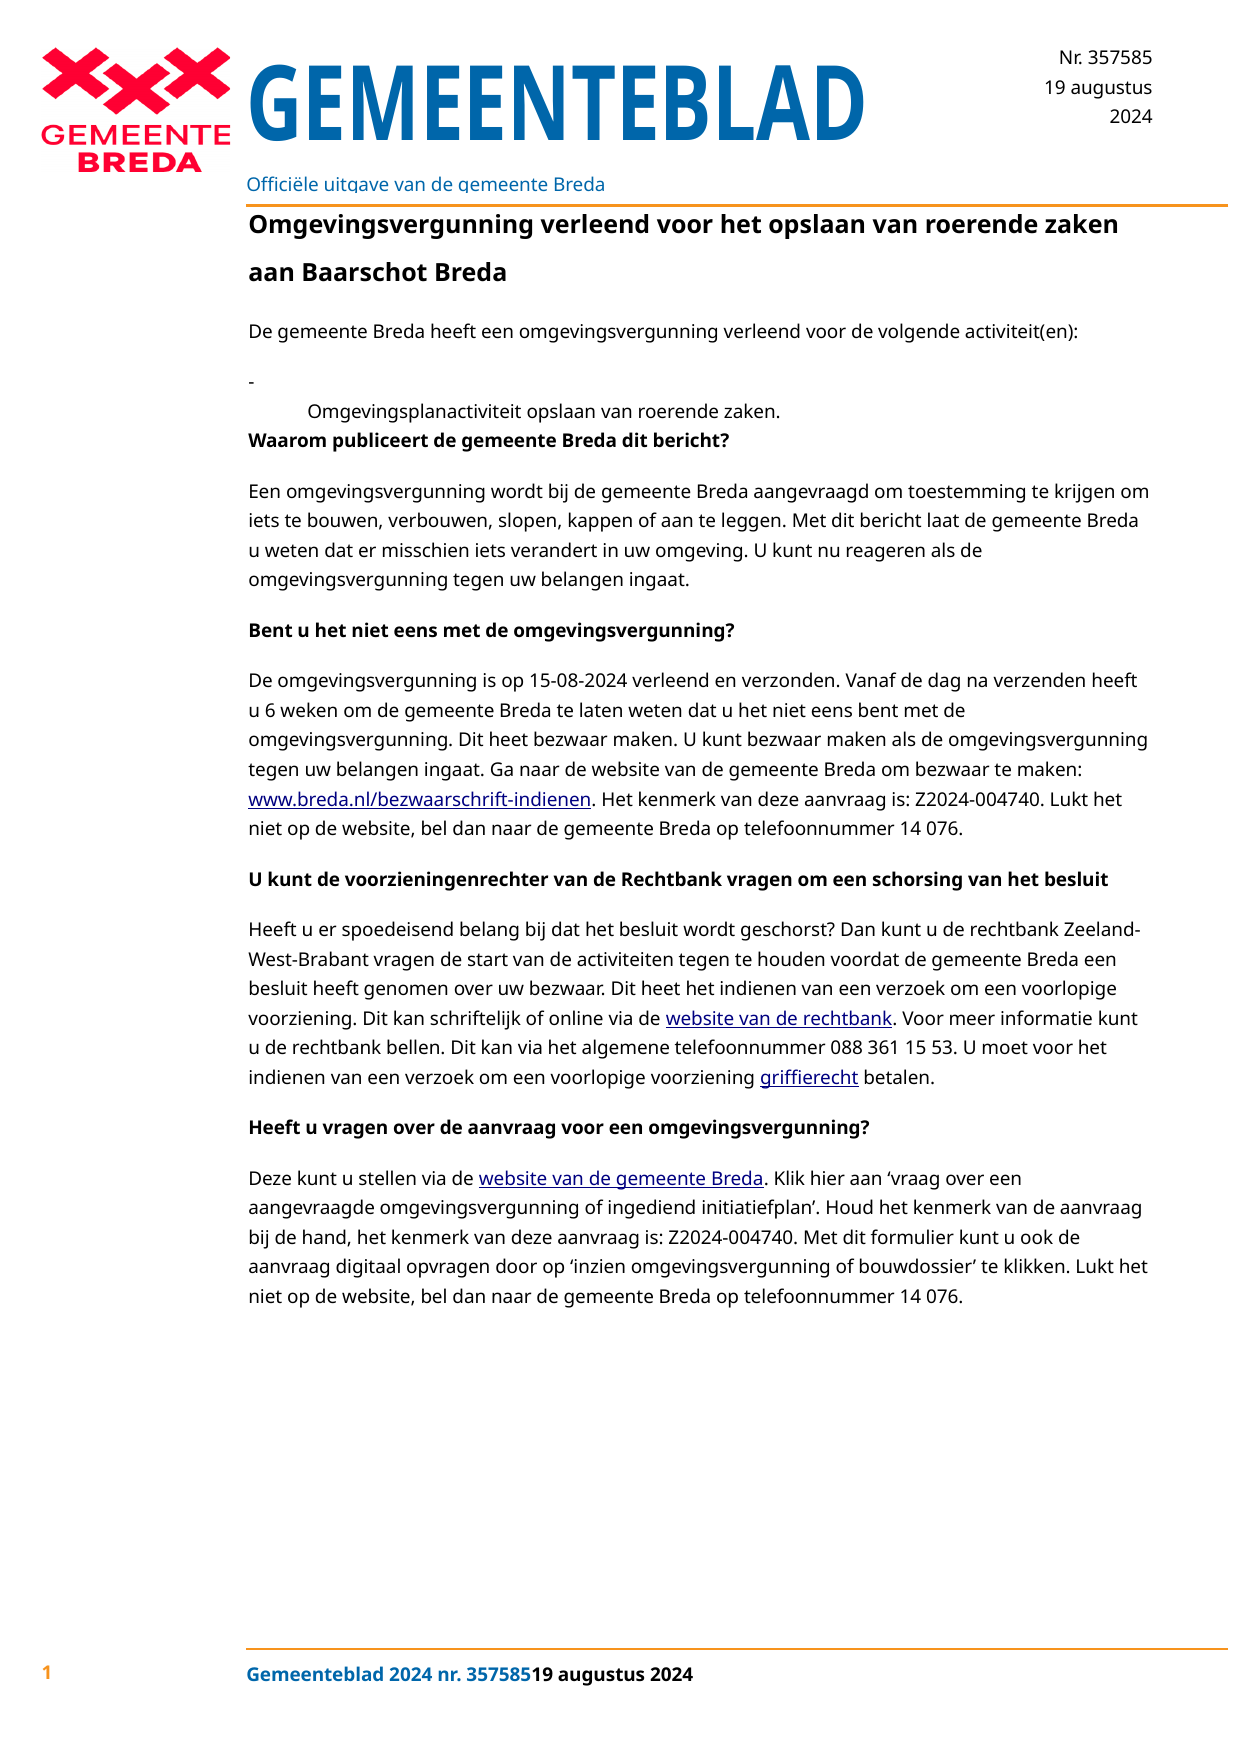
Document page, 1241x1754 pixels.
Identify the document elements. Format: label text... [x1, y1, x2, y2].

text Deze kunt u stellen via de website van de gemeente Breda. Klik hier aan ‘vraag over een aangevraagde omgevingsvergunning of ingediend initiatiefplan’. Houd het kenmerk van de aanvraag bij de hand, het kenmerk van deze aanvraag is: Z2024-004740. Met dit formulier kunt u ook de aanvraag digitaal opvragen door op ‘inzien omgevingsvergunning of bouwdossier’ te klikken. Lukt het niet op de website, bel dan naar de gemeente Breda op telefoonnummer 14 076. [248, 1165, 1152, 1309]
text Omgevingsvergunning verleend voor het opslaan van roerende zaken aan Baarschot Breda [248, 207, 1152, 288]
text Bent u het niet eens met de omgevingsvergunning? [248, 617, 1152, 643]
picture [41, 47, 231, 172]
text Heeft u er spoedeisend belang bij dat het besluit wordt geschorst? Dan kunt u de rechtbank Zeeland-West-Brabant vragen de start van de activiteiten tegen te houden voordat de gemeente Breda een besluit heeft genomen over uw bezwaar. Dit heet het indienen van een verzoek om een voorlopige voorziening. Dit kan schriftelijk of online via de website van de rechtbank. Voor meer informatie kunt u de rechtbank bellen. Dit kan via het algemene telefoonnummer 088 361 15 53. U moet voor het indienen van een verzoek om een voorlopige voorziening griffierecht betalen. [248, 916, 1152, 1090]
text De omgevingsvergunning is op 15-08-2024 verleend en verzonden. Vanaf de dag na verzenden heeft u 6 weken om de gemeente Breda te laten weten dat u het niet eens bent met de omgevingsvergunning. Dit heet bezwaar maken. U kunt bezwaar maken als de omgevingsvergunning tegen uw belangen ingaat. Ga naar de website van de gemeente Breda om bezwaar te maken: www.breda.nl/bezwaarschrift-indienen. Het kenmerk van deze aanvraag is: Z2024-004740. Lukt het niet op de website, bel dan naar de gemeente Breda op telefoonnummer 14 076. [248, 667, 1152, 841]
text U kunt de voorzieningenrechter van de Rechtbank vragen om een schorsing van het besluit [248, 866, 1152, 892]
list Omgevingsplanactiviteit opslaan van roerende zaken. [248, 398, 1152, 424]
text Waarom publiceert de gemeente Breda dit bericht? [248, 427, 1152, 453]
text Een omgevingsvergunning wordt bij de gemeente Breda aangevraagd om toestemming te krijgen om iets te bouwen, verbouwen, slopen, kappen of aan te leggen. Met dit bericht laat de gemeente Breda u weten dat er misschien iets verandert in uw omgeving. U kunt nu reageren als de omgevingsvergunning tegen uw belangen ingaat. [248, 478, 1152, 592]
text De gemeente Breda heeft een omgevingsvergunning verleend voor de volgende activiteit(en): [248, 318, 1152, 344]
text Heeft u vragen over de aanvraag voor een omgevingsvergunning? [248, 1114, 1152, 1140]
